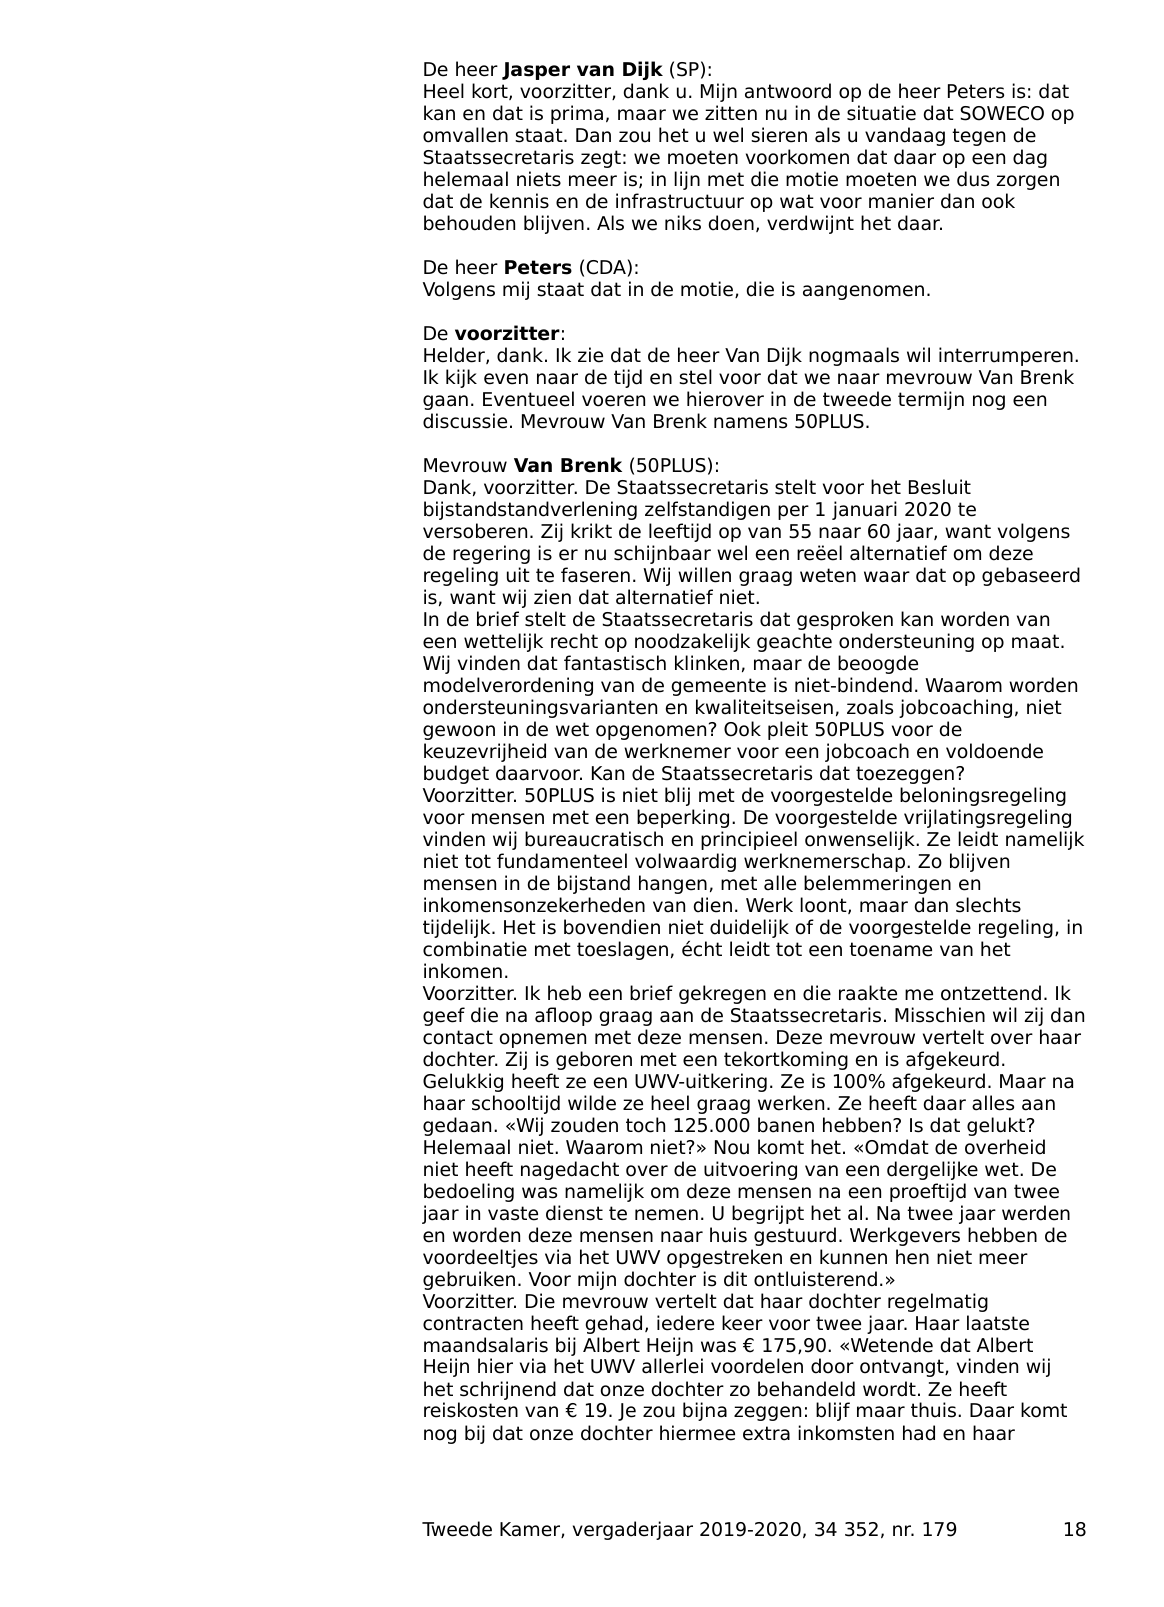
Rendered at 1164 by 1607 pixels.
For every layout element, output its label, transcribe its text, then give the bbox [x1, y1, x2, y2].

text In de brief stelt de Staatssecretaris dat gesproken kan worden van een wettelijk recht op noodzakelijk geachte ondersteuning op maat. Wij vinden dat fantastisch klinken, maar de beoogde modelverordening van de gemeente is niet-bindend. Waarom worden ondersteuningsvarianten en kwaliteitseisen, zoals jobcoaching, niet gewoon in de wet opgenomen? Ook pleit 50PLUS voor de keuzevrijheid van de werknemer voor een jobcoach en voldoende budget daarvoor. Kan de Staatssecretaris dat toezeggen? [422, 609, 1087, 785]
text De heer Peters (CDA): [422, 257, 1087, 279]
text Voorzitter. 50PLUS is niet blij met de voorgestelde beloningsregeling voor mensen met een beperking. De voorgestelde vrijlatingsregeling vinden wij bureaucratisch en principieel onwenselijk. Ze leidt namelijk niet tot fundamenteel volwaardig werknemerschap. Zo blijven mensen in de bijstand hangen, met alle belemmeringen en inkomensonzekerheden van dien. Werk loont, maar dan slechts tijdelijk. Het is bovendien niet duidelijk of de voorgestelde regeling, in combinatie met toeslagen, écht leidt tot een toename van het inkomen. [422, 785, 1087, 983]
text Mevrouw Van Brenk (50PLUS): [422, 455, 1087, 477]
text De voorzitter: [422, 323, 1087, 345]
text De heer Jasper van Dijk (SP): [422, 59, 1087, 81]
text Helder, dank. Ik zie dat de heer Van Dijk nogmaals wil interrumperen. Ik kijk even naar de tijd en stel voor dat we naar mevrouw Van Brenk gaan. Eventueel voeren we hierover in de tweede termijn nog een discussie. Mevrouw Van Brenk namens 50PLUS. [422, 345, 1087, 433]
text Dank, voorzitter. De Staatssecretaris stelt voor het Besluit bijstandstandverlening zelfstandigen per 1 januari 2020 te versoberen. Zij krikt de leeftijd op van 55 naar 60 jaar, want volgens de regering is er nu schijnbaar wel een reëel alternatief om deze regeling uit te faseren. Wij willen graag weten waar dat op gebaseerd is, want wij zien dat alternatief niet. [422, 477, 1087, 609]
text Volgens mij staat dat in de motie, die is aangenomen. [422, 279, 1087, 301]
text Heel kort, voorzitter, dank u. Mijn antwoord op de heer Peters is: dat kan en dat is prima, maar we zitten nu in de situatie dat SOWECO op omvallen staat. Dan zou het u wel sieren als u vandaag tegen de Staatssecretaris zegt: we moeten voorkomen dat daar op een dag helemaal niets meer is; in lijn met die motie moeten we dus zorgen dat de kennis en de infrastructuur op wat voor manier dan ook behouden blijven. Als we niks doen, verdwijnt het daar. [422, 81, 1087, 235]
text Voorzitter. Die mevrouw vertelt dat haar dochter regelmatig contracten heeft gehad, iedere keer voor twee jaar. Haar laatste maandsalaris bij Albert Heijn was € 175,90. «Wetende dat Albert Heijn hier via het UWV allerlei voordelen door ontvangt, vinden wij het schrijnend dat onze dochter zo behandeld wordt. Ze heeft reiskosten van € 19. Je zou bijna zeggen: blijf maar thuis. Daar komt nog bij dat onze dochter hiermee extra inkomsten had en haar [422, 1291, 1087, 1444]
text Voorzitter. Ik heb een brief gekregen en die raakte me ontzettend. Ik geef die na afloop graag aan de Staatssecretaris. Misschien wil zij dan contact opnemen met deze mensen. Deze mevrouw vertelt over haar dochter. Zij is geboren met een tekortkoming en is afgekeurd. Gelukkig heeft ze een UWV-uitkering. Ze is 100% afgekeurd. Maar na haar schooltijd wilde ze heel graag werken. Ze heeft daar alles aan gedaan. «Wij zouden toch 125.000 banen hebben? Is dat gelukt? Helemaal niet. Waarom niet?» Nou komt het. «Omdat de overheid niet heeft nagedacht over de uitvoering van een dergelijke wet. De bedoeling was namelijk om deze mensen na een proeftijd van twee jaar in vaste dienst te nemen. U begrijpt het al. Na twee jaar werden en worden deze mensen naar huis gestuurd. Werkgevers hebben de voordeeltjes via het UWV opgestreken en kunnen hen niet meer gebruiken. Voor mijn dochter is dit ontluisterend.» [422, 983, 1087, 1291]
